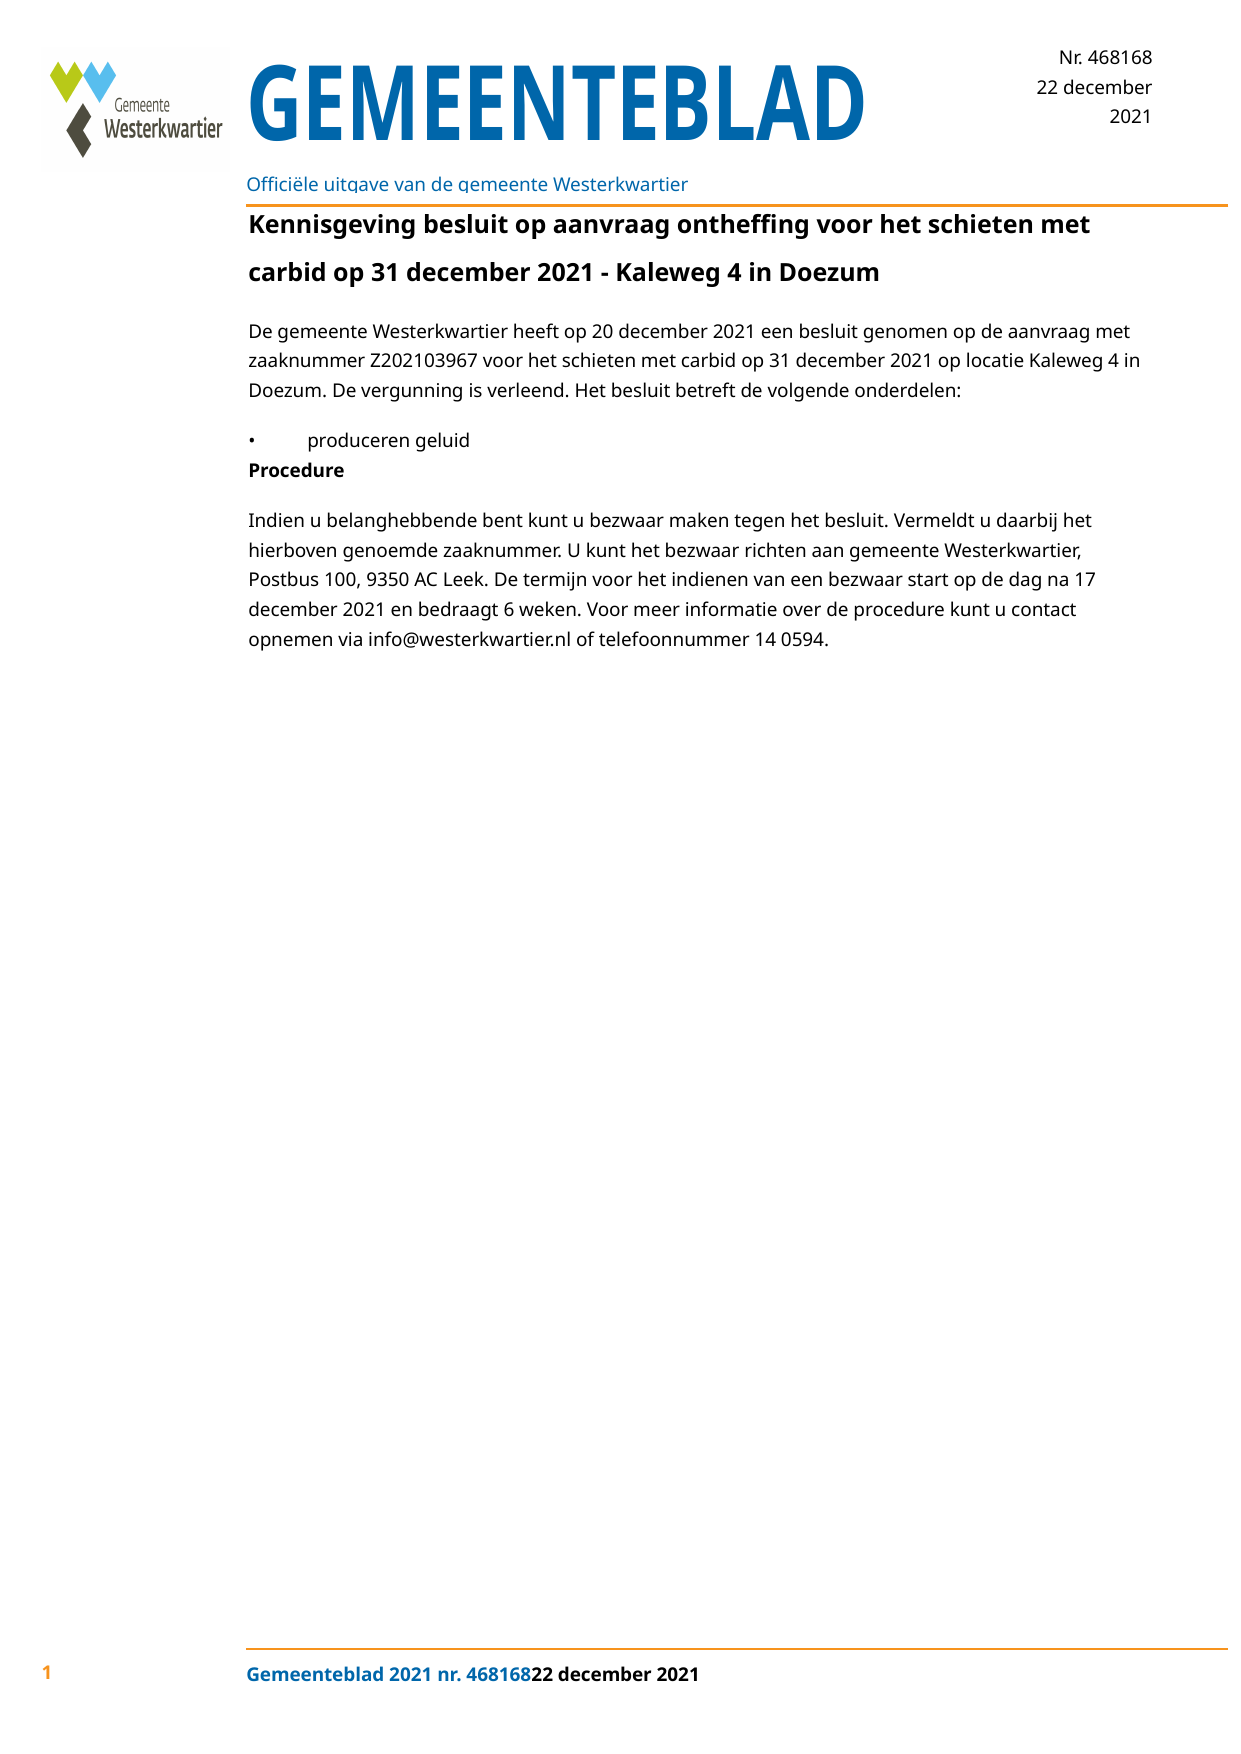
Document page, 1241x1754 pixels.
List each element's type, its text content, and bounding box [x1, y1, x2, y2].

text Kennisgeving besluit op aanvraag ontheffing voor het schieten met carbid op 31 december 2021 - Kaleweg 4 in Doezum [248, 207, 1152, 288]
text Procedure [248, 457, 1152, 483]
picture [41, 47, 231, 172]
text Indien u belanghebbende bent kunt u bezwaar maken tegen het besluit. Vermeldt u daarbij het hierboven genoemde zaaknummer. U kunt het bezwaar richten aan gemeente Westerkwartier, Postbus 100, 9350 AC Leek. De termijn voor het indienen van een bezwaar start op de dag na 17 december 2021 en bedraagt 6 weken. Voor meer informatie over de procedure kunt u contact opnemen via info@westerkwartier.nl of telefoonnummer 14 0594. [248, 507, 1152, 652]
text De gemeente Westerkwartier heeft op 20 december 2021 een besluit genomen op de aanvraag met zaaknummer Z202103967 voor het schieten met carbid op 31 december 2021 op locatie Kaleweg 4 in Doezum. De vergunning is verleend. Het besluit betreft de volgende onderdelen: [248, 318, 1152, 403]
list produceren geluid [248, 427, 1152, 453]
